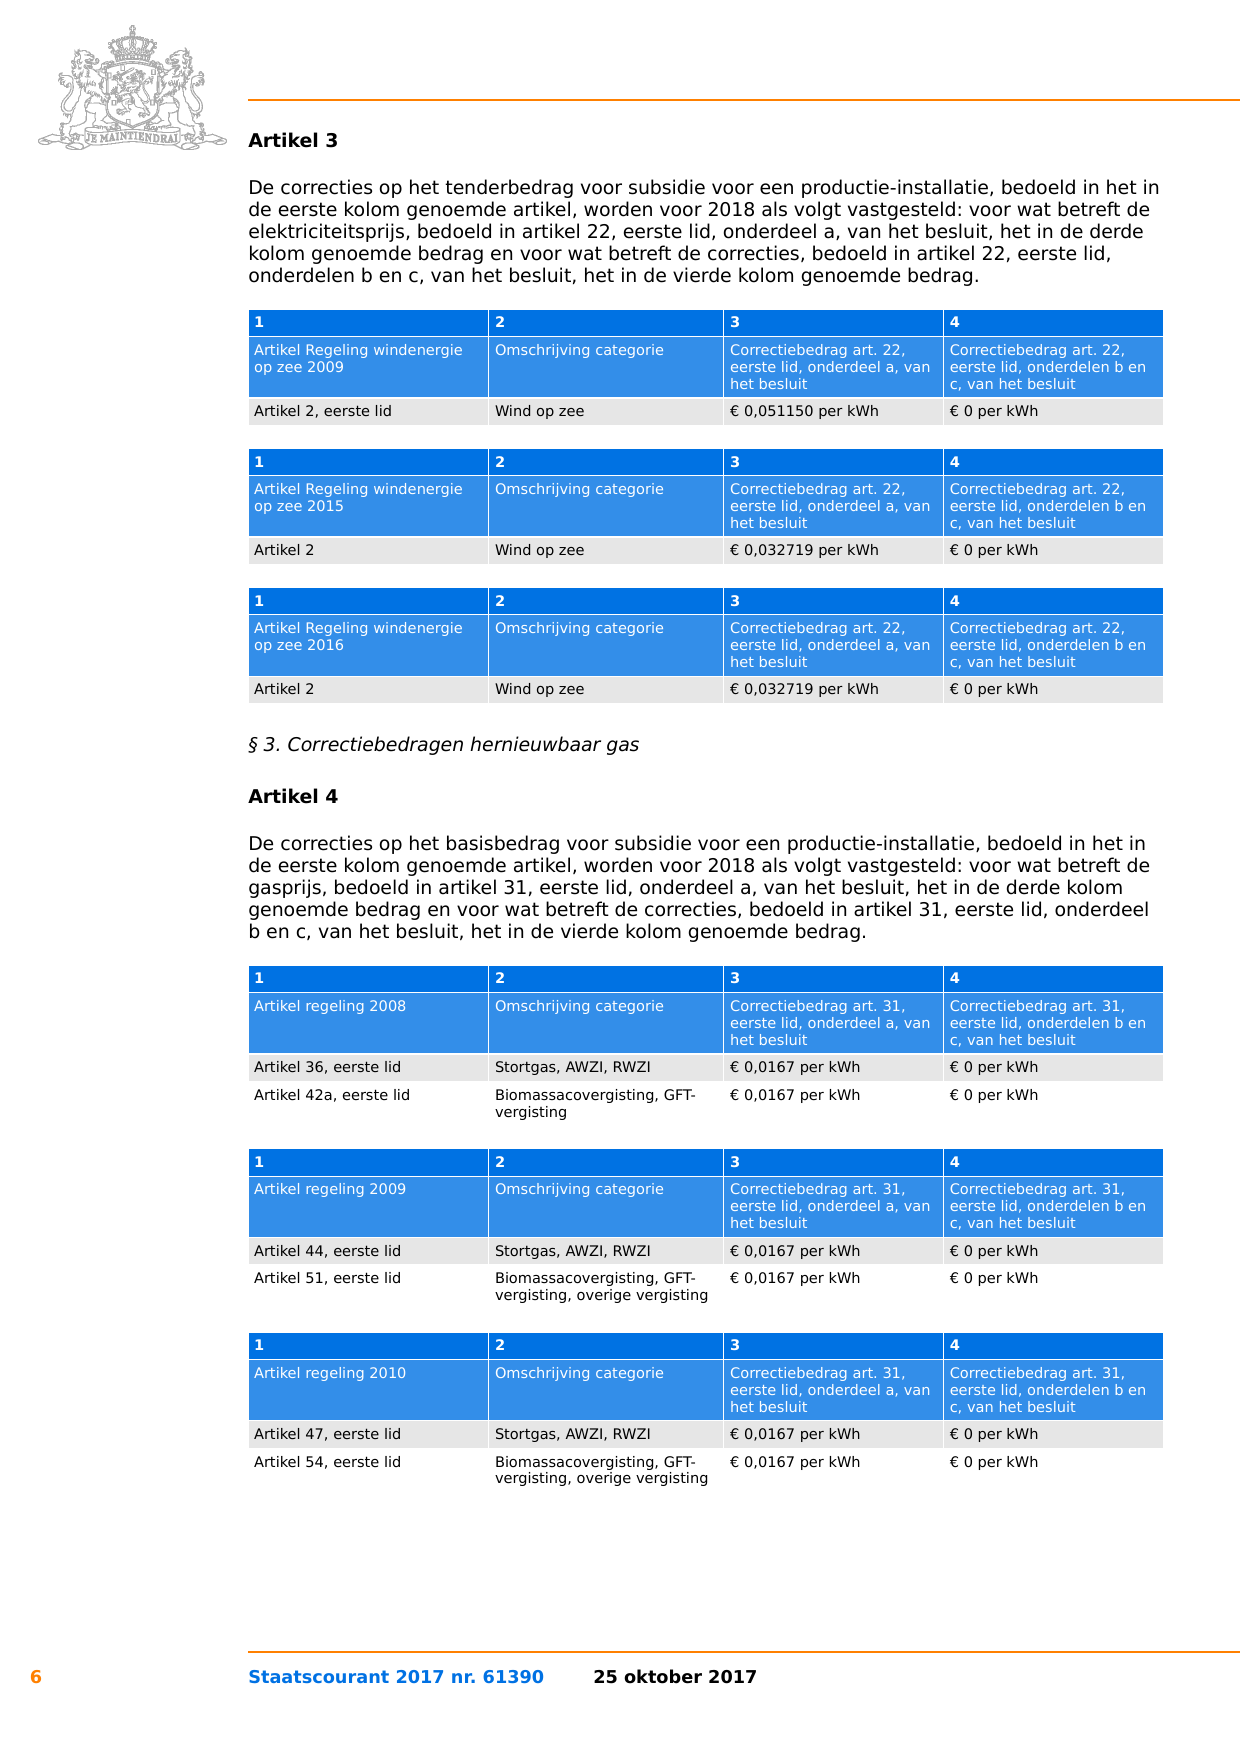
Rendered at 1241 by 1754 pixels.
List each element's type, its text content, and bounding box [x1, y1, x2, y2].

subtitle Artikel 3 [248, 130, 1163, 152]
table_cell € 0,032719 per kWh [724, 677, 943, 703]
table_cell € 0 per kWh [944, 1265, 1163, 1309]
table_cell Artikel 47, eerste lid [249, 1421, 488, 1448]
table_cell Omschrijving categorie [489, 476, 723, 536]
table_cell Correctiebedrag art. 31, eerste lid, onderdeel a, van het besluit [724, 993, 943, 1053]
table_header 1 [249, 1149, 488, 1176]
table_cell Artikel 2 [249, 677, 488, 703]
table_cell Artikel 36, eerste lid [249, 1055, 488, 1081]
table_cell Artikel Regeling windenergie op zee 2009 [249, 337, 488, 397]
table_header 3 [724, 1149, 943, 1176]
table_cell Artikel 2, eerste lid [249, 399, 488, 425]
table_cell Correctiebedrag art. 22, eerste lid, onderdelen b en c, van het besluit [944, 337, 1163, 397]
table_cell Biomassacovergisting, GFT-vergisting, overige vergisting [489, 1449, 723, 1492]
table_header 3 [724, 1333, 943, 1359]
table_header 4 [944, 966, 1163, 992]
table_header 1 [249, 966, 488, 992]
table_cell Biomassacovergisting, GFT-vergisting [489, 1082, 723, 1125]
table_cell € 0,0167 per kWh [724, 1238, 943, 1264]
table_cell Correctiebedrag art. 31, eerste lid, onderdelen b en c, van het besluit [944, 1360, 1163, 1420]
table_cell Omschrijving categorie [489, 615, 723, 676]
table_cell Artikel 42a, eerste lid [249, 1082, 488, 1125]
table_cell Wind op zee [489, 538, 723, 564]
table_cell € 0 per kWh [944, 538, 1163, 564]
table_header 2 [489, 449, 723, 475]
table_cell € 0,051150 per kWh [724, 399, 943, 425]
table_cell € 0,0167 per kWh [724, 1265, 943, 1309]
table_cell Artikel 2 [249, 538, 488, 564]
table_header 4 [944, 588, 1163, 614]
table_header 3 [724, 966, 943, 992]
table_cell Artikel Regeling windenergie op zee 2016 [249, 615, 488, 676]
table_cell € 0 per kWh [944, 1238, 1163, 1264]
table_header 3 [724, 310, 943, 336]
table_header 4 [944, 449, 1163, 475]
table_cell Correctiebedrag art. 22, eerste lid, onderdeel a, van het besluit [724, 337, 943, 397]
table_header 1 [249, 1333, 488, 1359]
table_header 2 [489, 310, 723, 336]
table_cell € 0,032719 per kWh [724, 538, 943, 564]
table_header 3 [724, 588, 943, 614]
table_cell Stortgas, AWZI, RWZI [489, 1055, 723, 1081]
subtitle Artikel 4 [248, 786, 1163, 808]
table_header 4 [944, 1333, 1163, 1359]
table_cell Correctiebedrag art. 31, eerste lid, onderdeel a, van het besluit [724, 1360, 943, 1420]
table_cell € 0 per kWh [944, 1055, 1163, 1081]
table_cell Correctiebedrag art. 31, eerste lid, onderdeel a, van het besluit [724, 1177, 943, 1237]
table_cell Correctiebedrag art. 31, eerste lid, onderdelen b en c, van het besluit [944, 1177, 1163, 1237]
table_cell € 0 per kWh [944, 677, 1163, 703]
table_cell Correctiebedrag art. 22, eerste lid, onderdelen b en c, van het besluit [944, 476, 1163, 536]
table_cell Correctiebedrag art. 22, eerste lid, onderdeel a, van het besluit [724, 476, 943, 536]
table_cell Stortgas, AWZI, RWZI [489, 1238, 723, 1264]
table_cell Stortgas, AWZI, RWZI [489, 1421, 723, 1448]
table_header 4 [944, 1149, 1163, 1176]
table_cell € 0,0167 per kWh [724, 1449, 943, 1492]
table_cell Biomassacovergisting, GFT-vergisting, overige vergisting [489, 1265, 723, 1309]
table_cell Artikel 51, eerste lid [249, 1265, 488, 1309]
table_cell Correctiebedrag art. 22, eerste lid, onderdeel a, van het besluit [724, 615, 943, 676]
table_cell € 0,0167 per kWh [724, 1055, 943, 1081]
table_cell Omschrijving categorie [489, 993, 723, 1053]
table_cell € 0 per kWh [944, 1449, 1163, 1492]
table_cell Artikel regeling 2009 [249, 1177, 488, 1237]
table_cell Omschrijving categorie [489, 337, 723, 397]
table_cell Artikel regeling 2010 [249, 1360, 488, 1420]
table_cell Artikel regeling 2008 [249, 993, 488, 1053]
table_header 2 [489, 966, 723, 992]
table_header 2 [489, 1149, 723, 1176]
table_cell € 0 per kWh [944, 1421, 1163, 1448]
table_header 2 [489, 1333, 723, 1359]
table_cell € 0,0167 per kWh [724, 1082, 943, 1125]
table_header 1 [249, 449, 488, 475]
table_header 1 [249, 588, 488, 614]
table_cell Correctiebedrag art. 31, eerste lid, onderdelen b en c, van het besluit [944, 993, 1163, 1053]
table_header 2 [489, 588, 723, 614]
table_header 1 [249, 310, 488, 336]
table_cell Omschrijving categorie [489, 1177, 723, 1237]
table_cell € 0 per kWh [944, 1082, 1163, 1125]
table_cell Omschrijving categorie [489, 1360, 723, 1420]
table_cell Wind op zee [489, 677, 723, 703]
text De correcties op het tenderbedrag voor subsidie voor een productie-installatie, bedoeld in het in de eerste kolom genoemde artikel, worden voor 2018 als volgt vastgesteld: voor wat betreft de elektriciteitsprijs, bedoeld in artikel 22, eerste lid, onderdeel a, van het besluit, het in de derde kolom genoemde bedrag en voor wat betreft de correcties, bedoeld in artikel 22, eerste lid, onderdelen b en c, van het besluit, het in de vierde kolom genoemde bedrag. [248, 177, 1163, 287]
table_header 4 [944, 310, 1163, 336]
table_cell € 0 per kWh [944, 399, 1163, 425]
table_cell Artikel 44, eerste lid [249, 1238, 488, 1264]
table_cell Artikel Regeling windenergie op zee 2015 [249, 476, 488, 536]
table_cell € 0,0167 per kWh [724, 1421, 943, 1448]
subtitle § 3. Correctiebedragen hernieuwbaar gas [248, 734, 1163, 756]
table_header 3 [724, 449, 943, 475]
picture [38, 25, 227, 150]
table_cell Artikel 54, eerste lid [249, 1449, 488, 1492]
table_cell Correctiebedrag art. 22, eerste lid, onderdelen b en c, van het besluit [944, 615, 1163, 676]
table_cell Wind op zee [489, 399, 723, 425]
text De correcties op het basisbedrag voor subsidie voor een productie-installatie, bedoeld in het in de eerste kolom genoemde artikel, worden voor 2018 als volgt vastgesteld: voor wat betreft de gasprijs, bedoeld in artikel 31, eerste lid, onderdeel a, van het besluit, het in de derde kolom genoemde bedrag en voor wat betreft de correcties, bedoeld in artikel 31, eerste lid, onderdeel b en c, van het besluit, het in de vierde kolom genoemde bedrag. [248, 833, 1163, 943]
